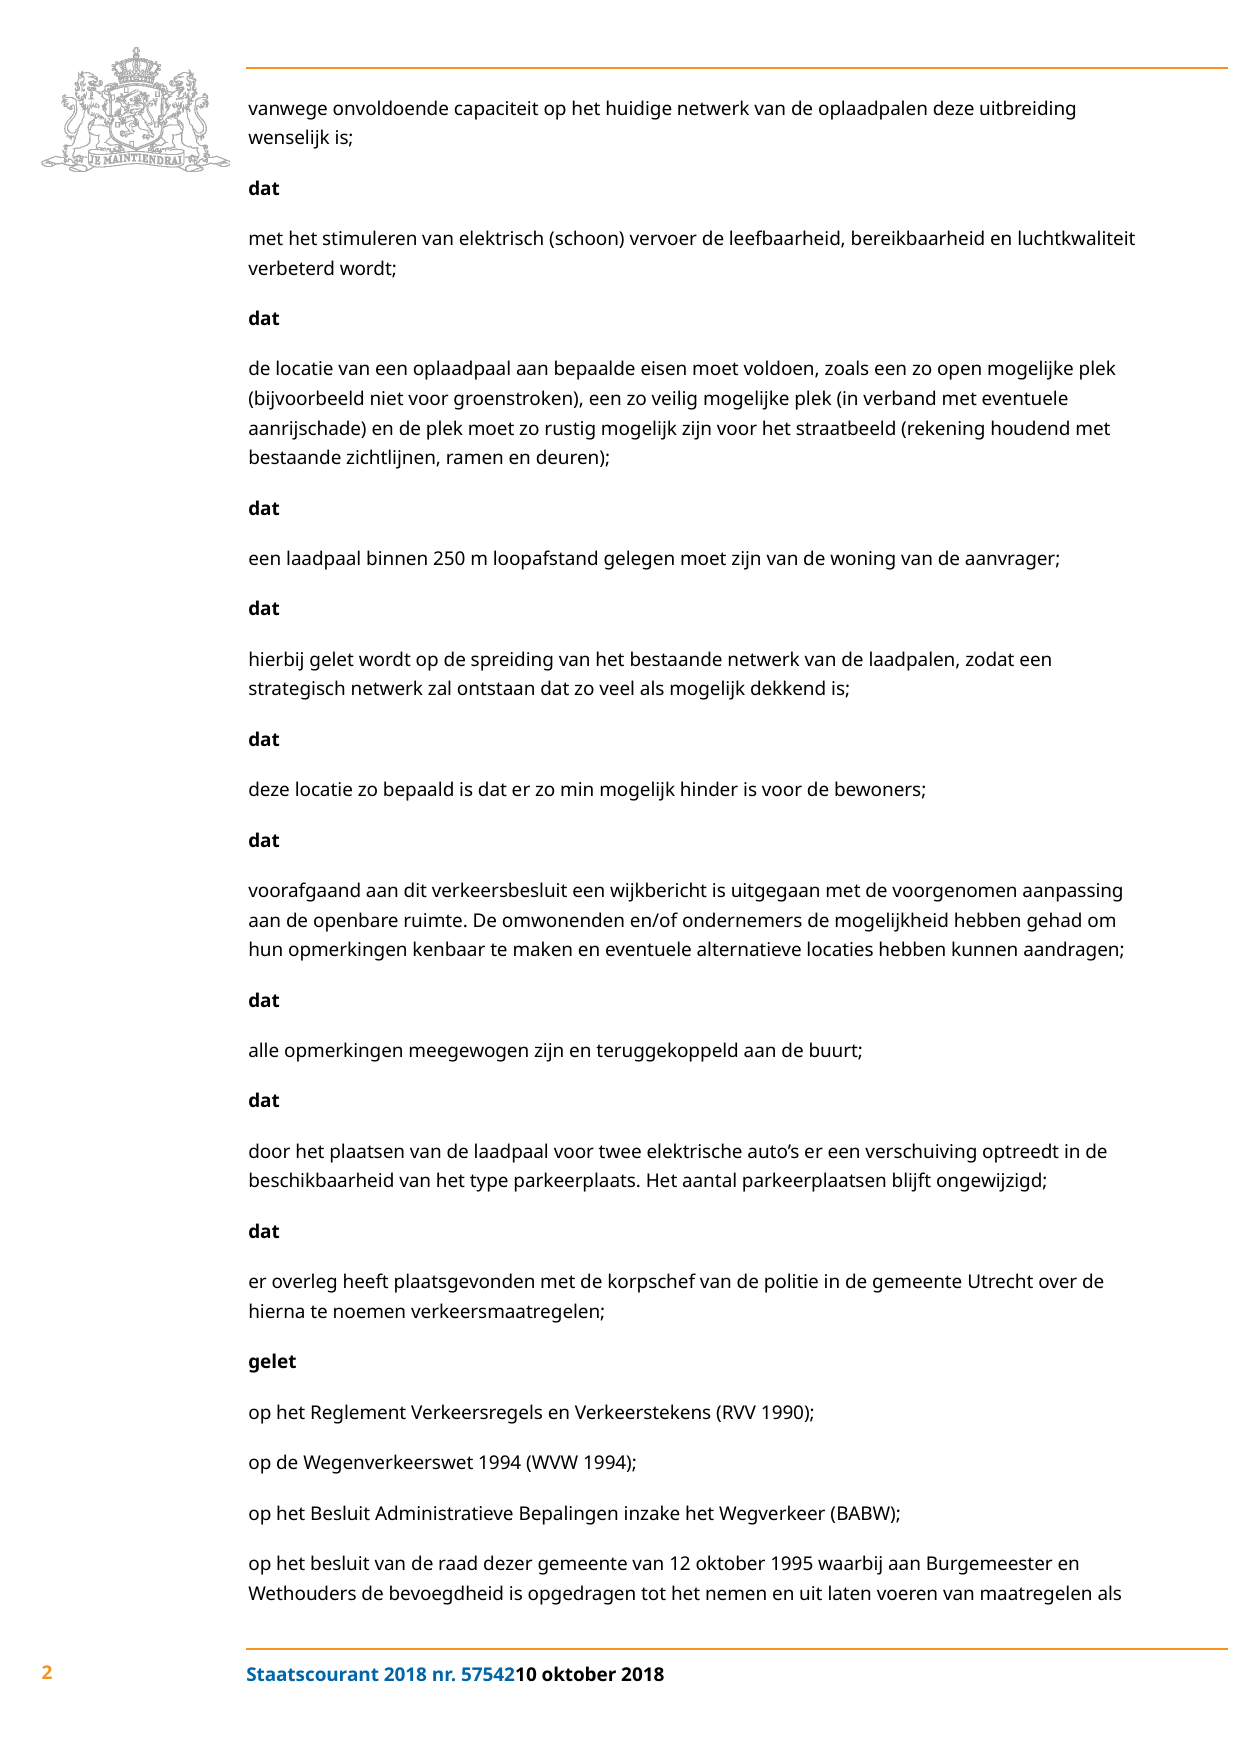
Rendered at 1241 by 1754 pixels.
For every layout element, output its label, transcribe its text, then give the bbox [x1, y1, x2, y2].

text dat [248, 1088, 1152, 1113]
text dat [248, 827, 1152, 853]
picture [41, 47, 231, 172]
text er overleg heeft plaatsgevonden met de korpschef van de politie in de gemeente Utrecht over de hierna te noemen verkeersmaatregelen; [248, 1268, 1152, 1324]
text op het besluit van de raad dezer gemeente van 12 oktober 1995 waarbij aan Burgemeester en Wethouders de bevoegdheid is opgedragen tot het nemen en uit laten voeren van maatregelen als [248, 1550, 1152, 1606]
text alle opmerkingen meegewogen zijn en teruggekoppeld aan de buurt; [248, 1037, 1152, 1063]
text dat [248, 726, 1152, 752]
text dat [248, 596, 1152, 621]
text vanwege onvoldoende capaciteit op het huidige netwerk van de oplaadpalen deze uitbreiding wenselijk is; [248, 95, 1152, 150]
text op het Reglement Verkeersregels en Verkeerstekens (RVV 1990); [248, 1399, 1152, 1425]
text voorafgaand aan dit verkeersbesluit een wijkbericht is uitgegaan met de voorgenomen aanpassing aan de openbare ruimte. De omwonenden en/of ondernemers de mogelijkheid hebben gehad om hun opmerkingen kenbaar te maken en eventuele alternatieve locaties hebben kunnen aandragen; [248, 877, 1152, 962]
text deze locatie zo bepaald is dat er zo min mogelijk hinder is voor de bewoners; [248, 776, 1152, 802]
text hierbij gelet wordt op de spreiding van het bestaande netwerk van de laadpalen, zodat een strategisch netwerk zal ontstaan dat zo veel als mogelijk dekkend is; [248, 646, 1152, 701]
text dat [248, 305, 1152, 331]
text met het stimuleren van elektrisch (schoon) vervoer de leefbaarheid, bereikbaarheid en luchtkwaliteit verbeterd wordt; [248, 225, 1152, 281]
text gelet [248, 1348, 1152, 1374]
text dat [248, 1218, 1152, 1244]
text dat [248, 175, 1152, 201]
text door het plaatsen van de laadpaal voor twee elektrische auto’s er een verschuiving optreedt in de beschikbaarheid van het type parkeerplaats. Het aantal parkeerplaatsen blijft ongewijzigd; [248, 1138, 1152, 1193]
text dat [248, 987, 1152, 1013]
text op de Wegenverkeerswet 1994 (WVW 1994); [248, 1449, 1152, 1475]
text een laadpaal binnen 250 m loopafstand gelegen moet zijn van de woning van de aanvrager; [248, 545, 1152, 571]
text dat [248, 495, 1152, 521]
text de locatie van een oplaadpaal aan bepaalde eisen moet voldoen, zoals een zo open mogelijke plek (bijvoorbeeld niet voor groenstroken), een zo veilig mogelijke plek (in verband met eventuele aanrijschade) en de plek moet zo rustig mogelijk zijn voor het straatbeeld (rekening houdend met bestaande zichtlijnen, ramen en deuren); [248, 356, 1152, 470]
text op het Besluit Administratieve Bepalingen inzake het Wegverkeer (BABW); [248, 1500, 1152, 1526]
